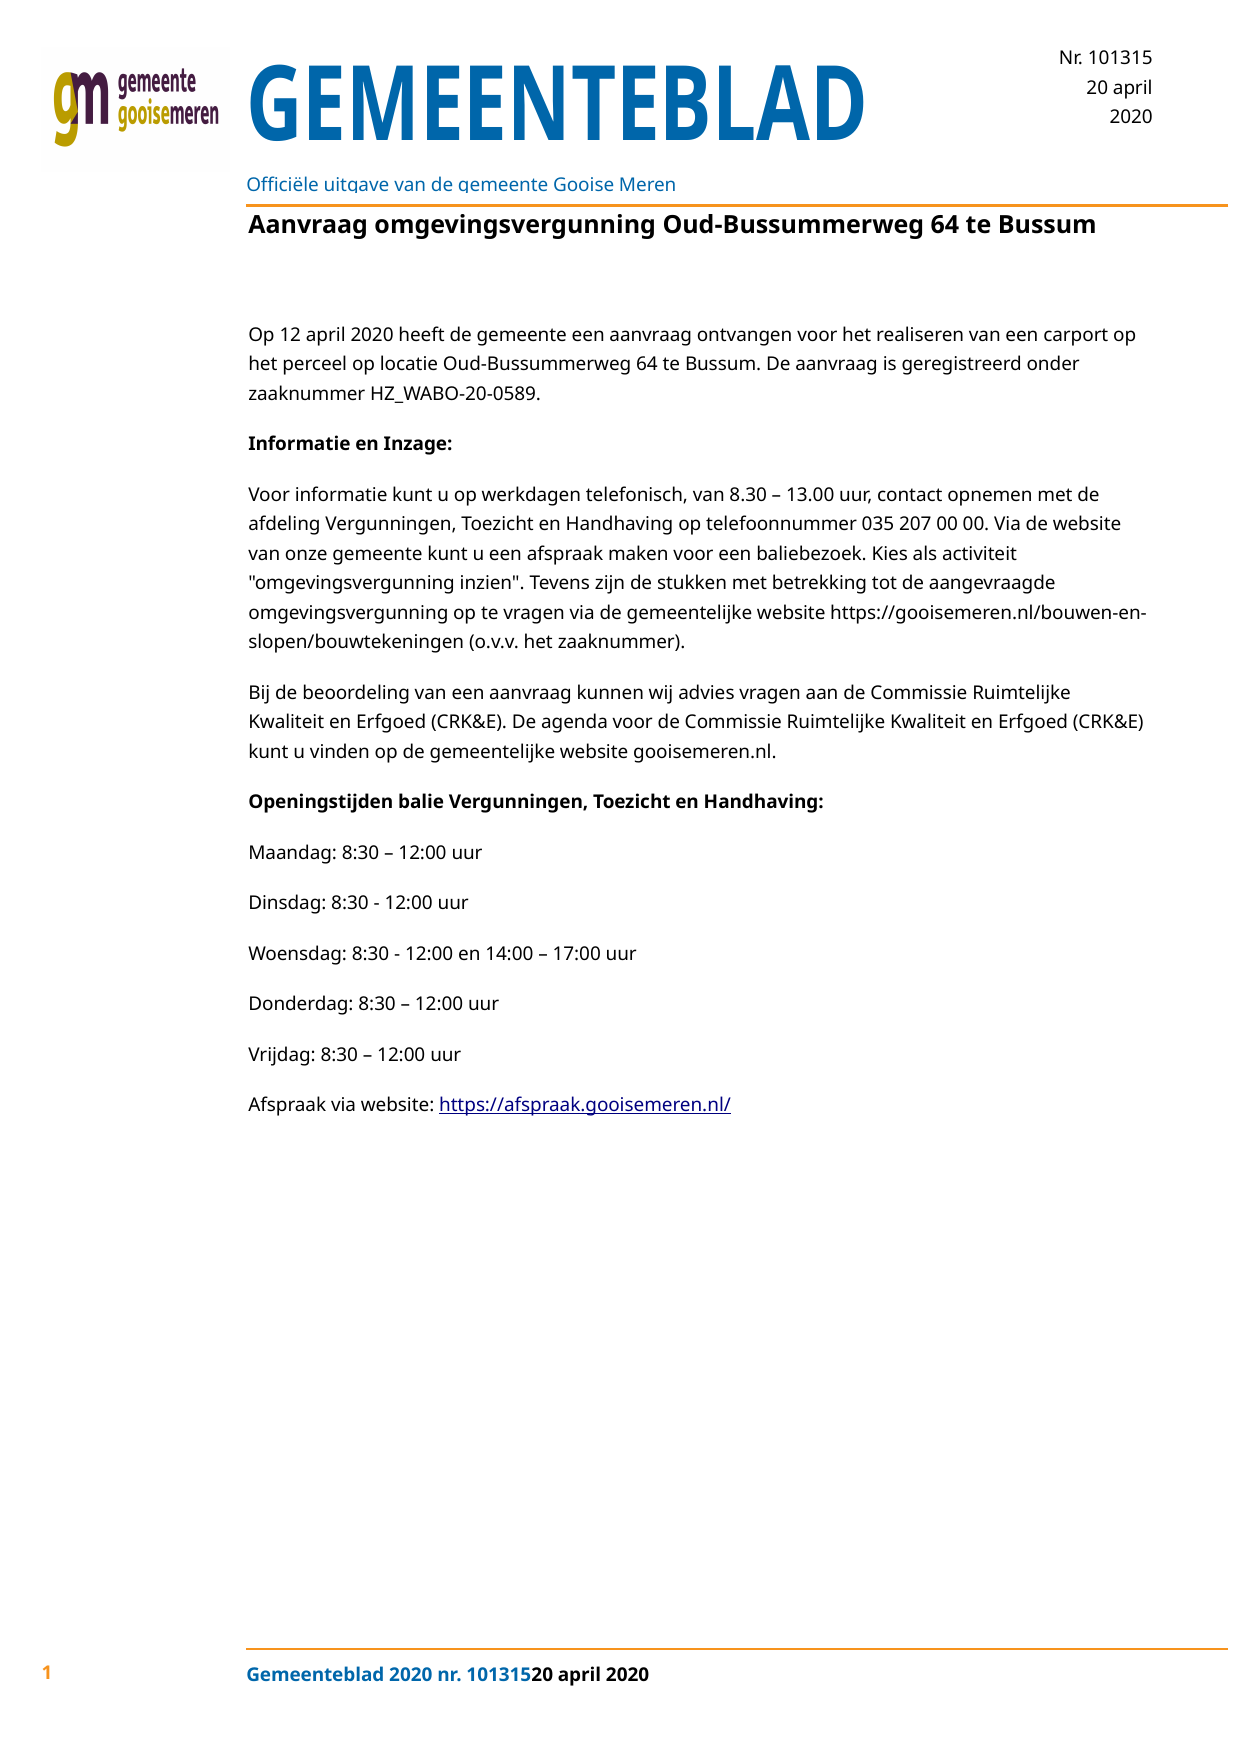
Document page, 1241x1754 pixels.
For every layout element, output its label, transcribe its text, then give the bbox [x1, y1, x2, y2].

text Bij de beoordeling van een aanvraag kunnen wij advies vragen aan de Commissie Ruimtelijke Kwaliteit en Erfgoed (CRK&E). De agenda voor de Commissie Ruimtelijke Kwaliteit en Erfgoed (CRK&E) kunt u vinden op de gemeentelijke website gooisemeren.nl. [248, 679, 1152, 764]
text Informatie en Inzage: [248, 430, 1152, 456]
text Voor informatie kunt u op werkdagen telefonisch, van 8.30 – 13.00 uur, contact opnemen met de afdeling Vergunningen, Toezicht en Handhaving op telefoonnummer 035 207 00 00. Via de website van onze gemeente kunt u een afspraak maken voor een baliebezoek. Kies als activiteit "omgevingsvergunning inzien". Tevens zijn de stukken met betrekking tot de aangevraagde omgevingsvergunning op te vragen via de gemeentelijke website https://gooisemeren.nl/bouwen-en-slopen/bouwtekeningen (o.v.v. het zaaknummer). [248, 481, 1152, 654]
text Donderdag: 8:30 – 12:00 uur [248, 990, 1152, 1016]
text Openingstijden balie Vergunningen, Toezicht en Handhaving: [248, 789, 1152, 814]
text Vrijdag: 8:30 – 12:00 uur [248, 1041, 1152, 1066]
text Afspraak via website: https://afspraak.gooisemeren.nl/ [248, 1091, 1152, 1117]
picture [41, 47, 231, 172]
text Op 12 april 2020 heeft de gemeente een aanvraag ontvangen voor het realiseren van een carport op het perceel op locatie Oud-Bussummerweg 64 te Bussum. De aanvraag is geregistreerd onder zaaknummer HZ_WABO-20-0589. [248, 321, 1152, 406]
text Aanvraag omgevingsvergunning Oud-Bussummerweg 64 te Bussum [248, 207, 1152, 241]
text Dinsdag: 8:30 - 12:00 uur [248, 889, 1152, 915]
text Maandag: 8:30 – 12:00 uur [248, 839, 1152, 865]
text Woensdag: 8:30 - 12:00 en 14:00 – 17:00 uur [248, 940, 1152, 966]
